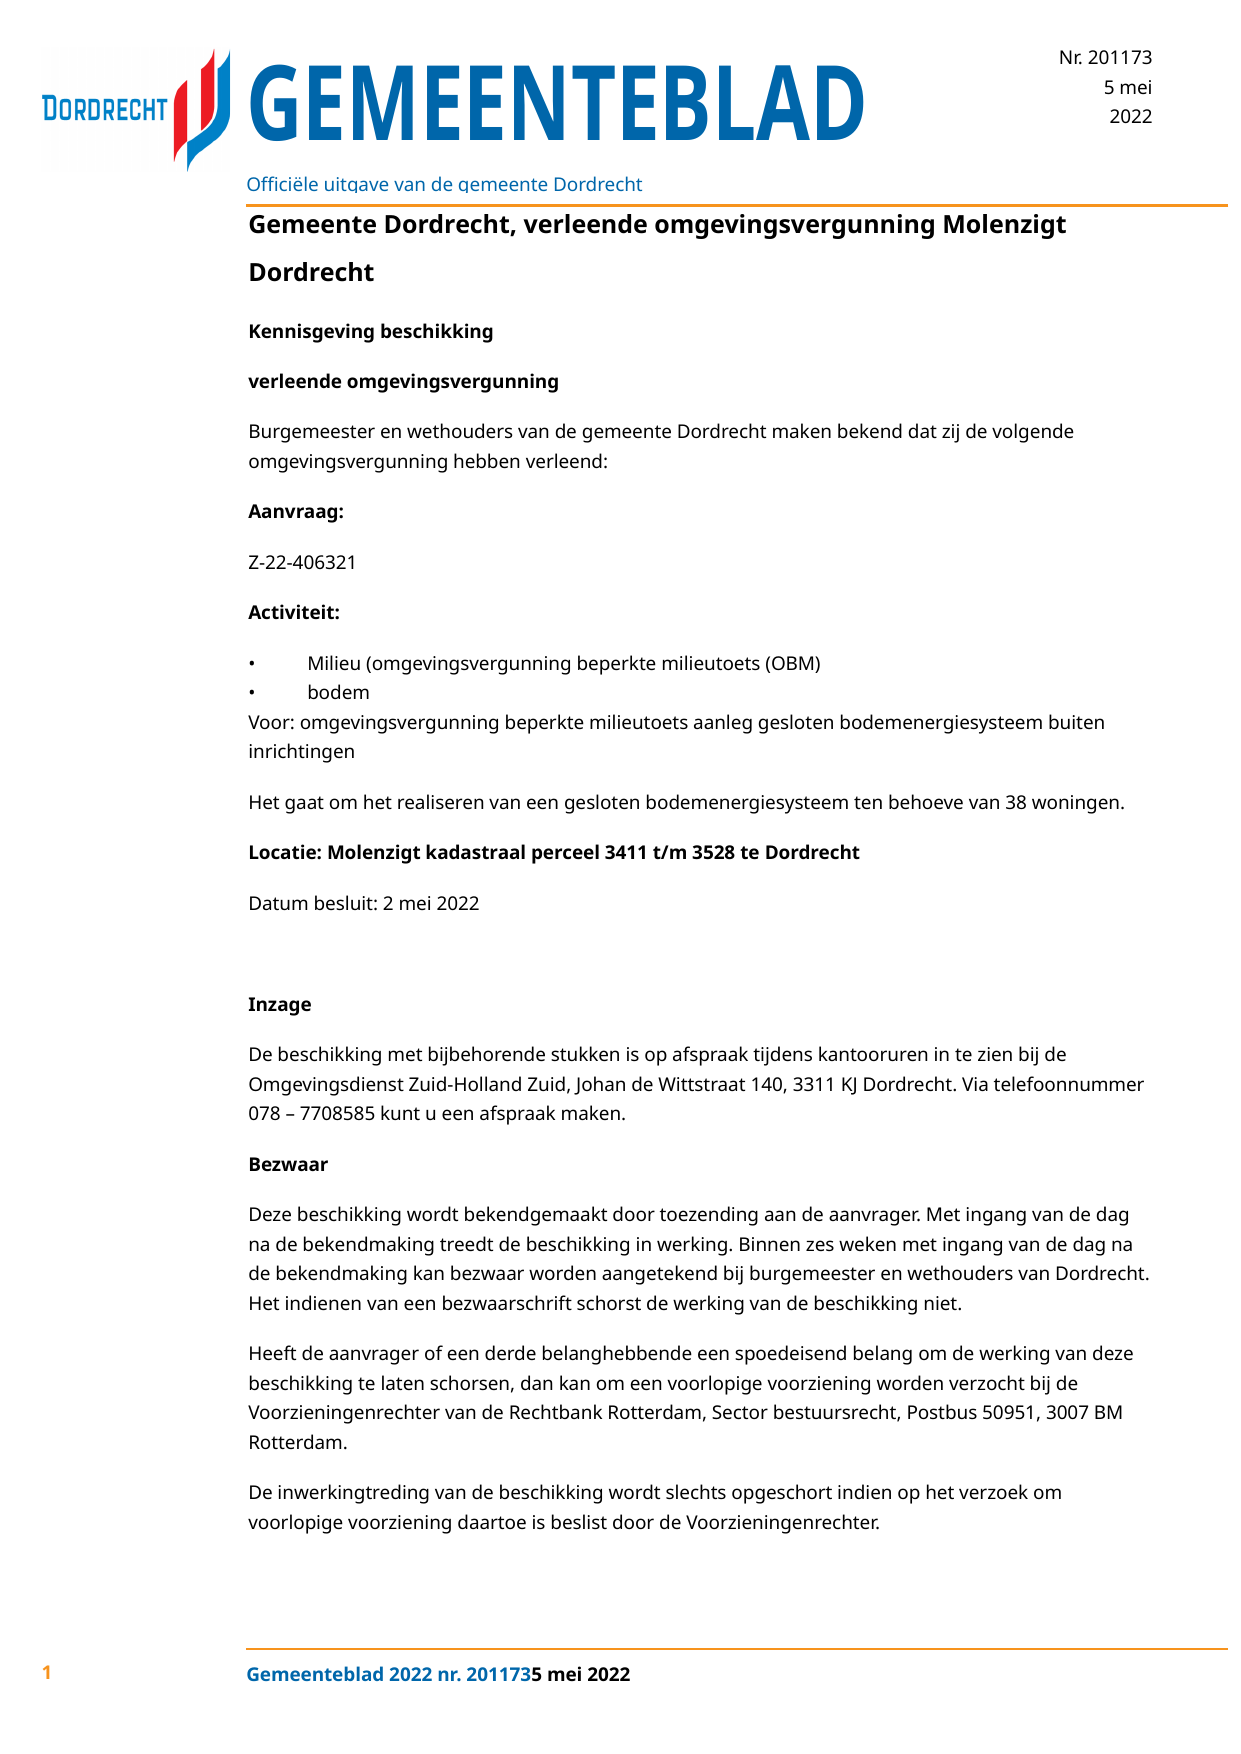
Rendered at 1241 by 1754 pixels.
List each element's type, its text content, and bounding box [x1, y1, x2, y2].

text De inwerkingtreding van de beschikking wordt slechts opgeschort indien op het verzoek om voorlopige voorziening daartoe is beslist door de Voorzieningenrechter. [248, 1479, 1152, 1535]
text Burgemeester en wethouders van de gemeente Dordrecht maken bekend dat zij de volgende omgevingsvergunning hebben verleend: [248, 419, 1152, 474]
text Activiteit: [248, 599, 1152, 625]
text Kennisgeving beschikking [248, 318, 1152, 344]
text Voor: omgevingsvergunning beperkte milieutoets aanleg gesloten bodemenergiesysteem buiten inrichtingen [248, 709, 1152, 764]
text Heeft de aanvrager of een derde belanghebbende een spoedeisend belang om de werking van deze beschikking te laten schorsen, dan kan om een voorlopige voorziening worden verzocht bij de Voorzieningenrechter van de Rechtbank Rotterdam, Sector bestuursrecht, Postbus 50951, 3007 BM Rotterdam. [248, 1340, 1152, 1455]
list bodem [248, 679, 1152, 705]
text De beschikking met bijbehorende stukken is op afspraak tijdens kantooruren in te zien bij de Omgevingsdienst Zuid-Holland Zuid, Johan de Wittstraat 140, 3311 KJ Dordrecht. Via telefoonnummer 078 – 7708585 kunt u een afspraak maken. [248, 1041, 1152, 1126]
text verleende omgevingsvergunning [248, 368, 1152, 394]
text Deze beschikking wordt bekendgemaakt door toezending aan de aanvrager. Met ingang van de dag na de bekendmaking treedt de beschikking in werking. Binnen zes weken met ingang van de dag na de bekendmaking kan bezwaar worden aangetekend bij burgemeester en wethouders van Dordrecht. Het indienen van een bezwaarschrift schorst de werking van de beschikking niet. [248, 1201, 1152, 1316]
text Gemeente Dordrecht, verleende omgevingsvergunning Molenzigt Dordrecht [248, 207, 1152, 288]
text Datum besluit: 2 mei 2022 [248, 890, 1152, 916]
text Het gaat om het realiseren van een gesloten bodemenergiesysteem ten behoeve van 38 woningen. [248, 789, 1152, 815]
text Aanvraag: [248, 499, 1152, 524]
text Locatie: Molenzigt kadastraal perceel 3411 t/m 3528 te Dordrecht [248, 839, 1152, 865]
text Bezwaar [248, 1151, 1152, 1177]
text Inzage [248, 991, 1152, 1017]
text Z-22-406321 [248, 549, 1152, 575]
list Milieu (omgevingsvergunning beperkte milieutoets (OBM) [248, 650, 1152, 676]
picture [41, 47, 231, 172]
